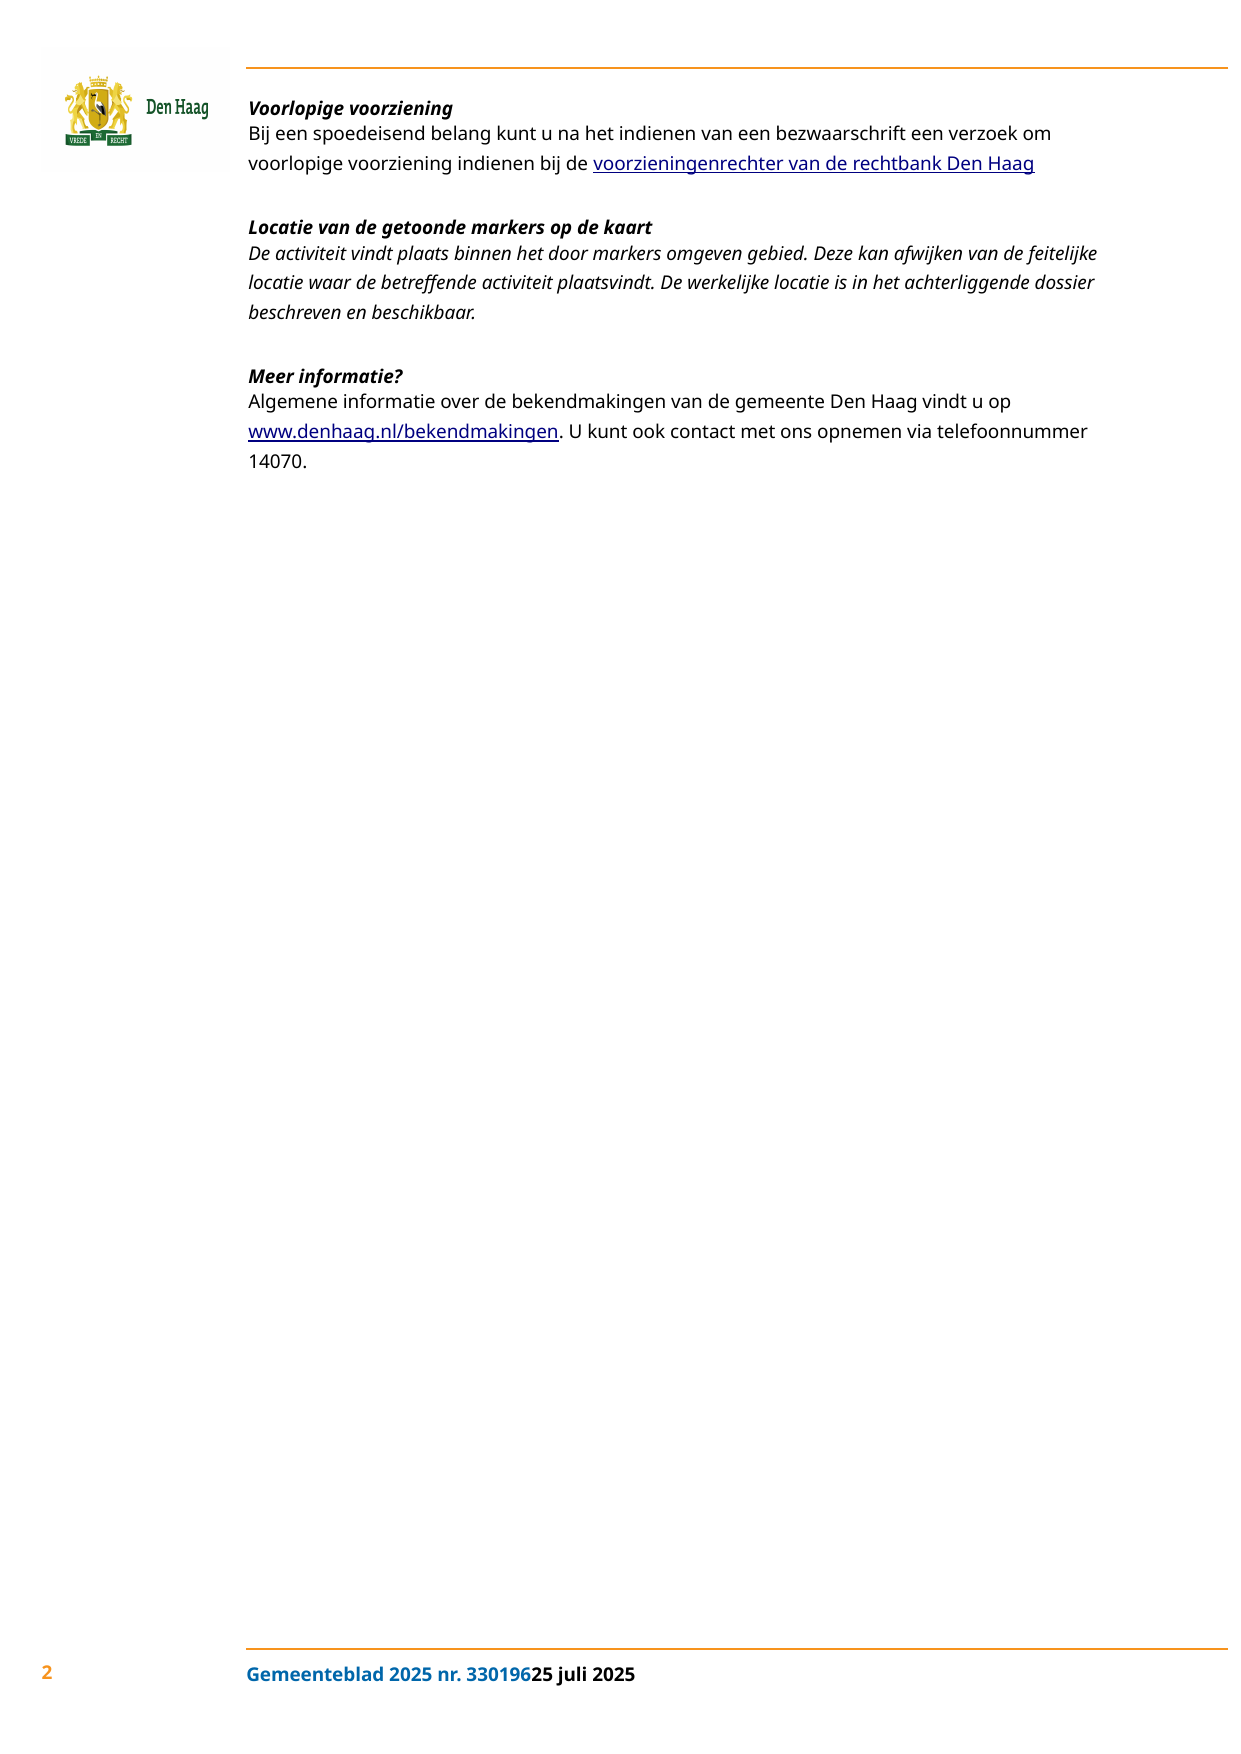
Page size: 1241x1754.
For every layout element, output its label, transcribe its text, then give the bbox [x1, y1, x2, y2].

text Voorlopige voorziening [248, 95, 1152, 121]
text Algemene informatie over de bekendmakingen van de gemeente Den Haag vindt u op www.denhaag.nl/bekendmakingen. U kunt ook contact met ons opnemen via telefoonnummer 14070. [248, 389, 1152, 473]
text Meer informatie? [248, 363, 1152, 389]
text Bij een spoedeisend belang kunt u na het indienen van een bezwaarschrift een verzoek om voorlopige voorziening indienen bij de voorzieningenrechter van de rechtbank Den Haag [248, 121, 1152, 176]
picture [41, 47, 231, 172]
text De activiteit vindt plaats binnen het door markers omgeven gebied. Deze kan afwijken van de feitelijke locatie waar de betreffende activiteit plaatsvindt. De werkelijke locatie is in het achterliggende dossier beschreven en beschikbaar. [248, 240, 1152, 325]
text Locatie van de getoonde markers op de kaart [248, 214, 1152, 240]
